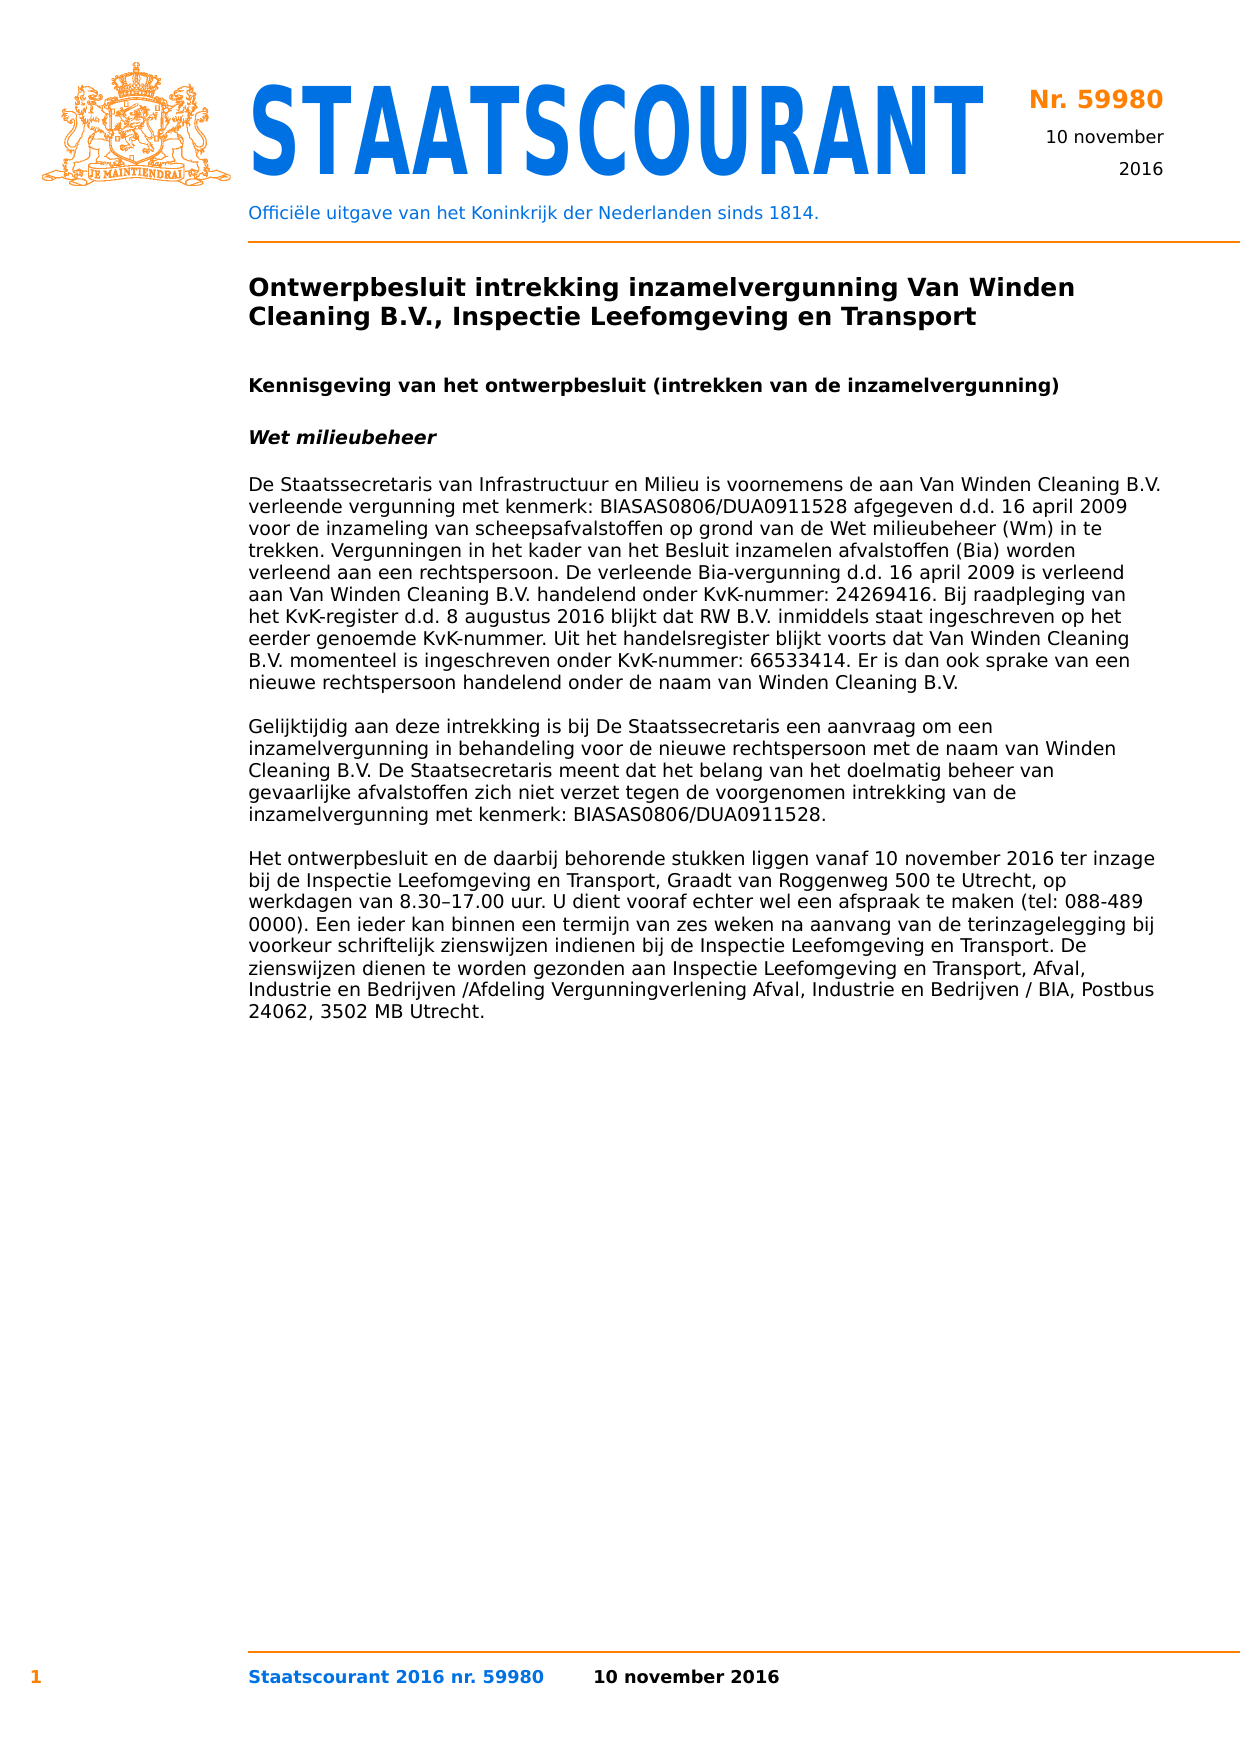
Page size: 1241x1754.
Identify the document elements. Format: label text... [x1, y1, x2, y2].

subtitle Kennisgeving van het ontwerpbesluit (intrekken van de inzamelvergunning) [248, 375, 1163, 397]
table_header STAATSCOURANT [248, 62, 998, 203]
table_cell Officiële uitgave van het Koninkrijk der Nederlanden sinds 1814. [248, 203, 1240, 241]
picture [41, 62, 231, 186]
table_cell 2016 [998, 153, 1240, 203]
table_cell 10 november [998, 121, 1240, 153]
subtitle Wet milieubeheer [248, 427, 1163, 449]
text Gelijktijdig aan deze intrekking is bij De Staatssecretaris een aanvraag om een inzamelvergunning in behandeling voor de nieuwe rechtspersoon met de naam van Winden Cleaning B.V. De Staatsecretaris meent dat het belang van het doelmatig beheer van gevaarlijke afvalstoffen zich niet verzet tegen de voorgenomen intrekking van de inzamelvergunning met kenmerk: BIASAS0806/DUA0911528. [248, 716, 1163, 826]
table_header Nr. 59980 [998, 62, 1240, 121]
text De Staatssecretaris van Infrastructuur en Milieu is voornemens de aan Van Winden Cleaning B.V. verleende vergunning met kenmerk: BIASAS0806/DUA0911528 afgegeven d.d. 16 april 2009 voor de inzameling van scheepsafvalstoffen op grond van de Wet milieubeheer (Wm) in te trekken. Vergunningen in het kader van het Besluit inzamelen afvalstoffen (Bia) worden verleend aan een rechtspersoon. De verleende Bia-vergunning d.d. 16 april 2009 is verleend aan Van Winden Cleaning B.V. handelend onder KvK-nummer: 24269416. Bij raadpleging van het KvK-register d.d. 8 augustus 2016 blijkt dat RW B.V. inmiddels staat ingeschreven op het eerder genoemde KvK-nummer. Uit het handelsregister blijkt voorts dat Van Winden Cleaning B.V. momenteel is ingeschreven onder KvK-nummer: 66533414. Er is dan ook sprake van een nieuwe rechtspersoon handelend onder de naam van Winden Cleaning B.V. [248, 474, 1163, 694]
text Het ontwerpbesluit en de daarbij behorende stukken liggen vanaf 10 november 2016 ter inzage bij de Inspectie Leefomgeving en Transport, Graadt van Roggenweg 500 te Utrecht, op werkdagen van 8.30–17.00 uur. U dient vooraf echter wel een afspraak te maken (tel: 088-489 0000). Een ieder kan binnen een termijn van zes weken na aanvang van de terinzagelegging bij voorkeur schriftelijk zienswijzen indienen bij de Inspectie Leefomgeving en Transport. De zienswijzen dienen te worden gezonden aan Inspectie Leefomgeving en Transport, Afval, Industrie en Bedrijven /Afdeling Vergunningverlening Afval, Industrie en Bedrijven / BIA, Postbus 24062, 3502 MB Utrecht. [248, 847, 1163, 1023]
table_header [25, 62, 248, 241]
subtitle Ontwerpbesluit intrekking inzamelvergunning Van Winden Cleaning B.V., Inspectie Leefomgeving en Transport [248, 273, 1163, 331]
